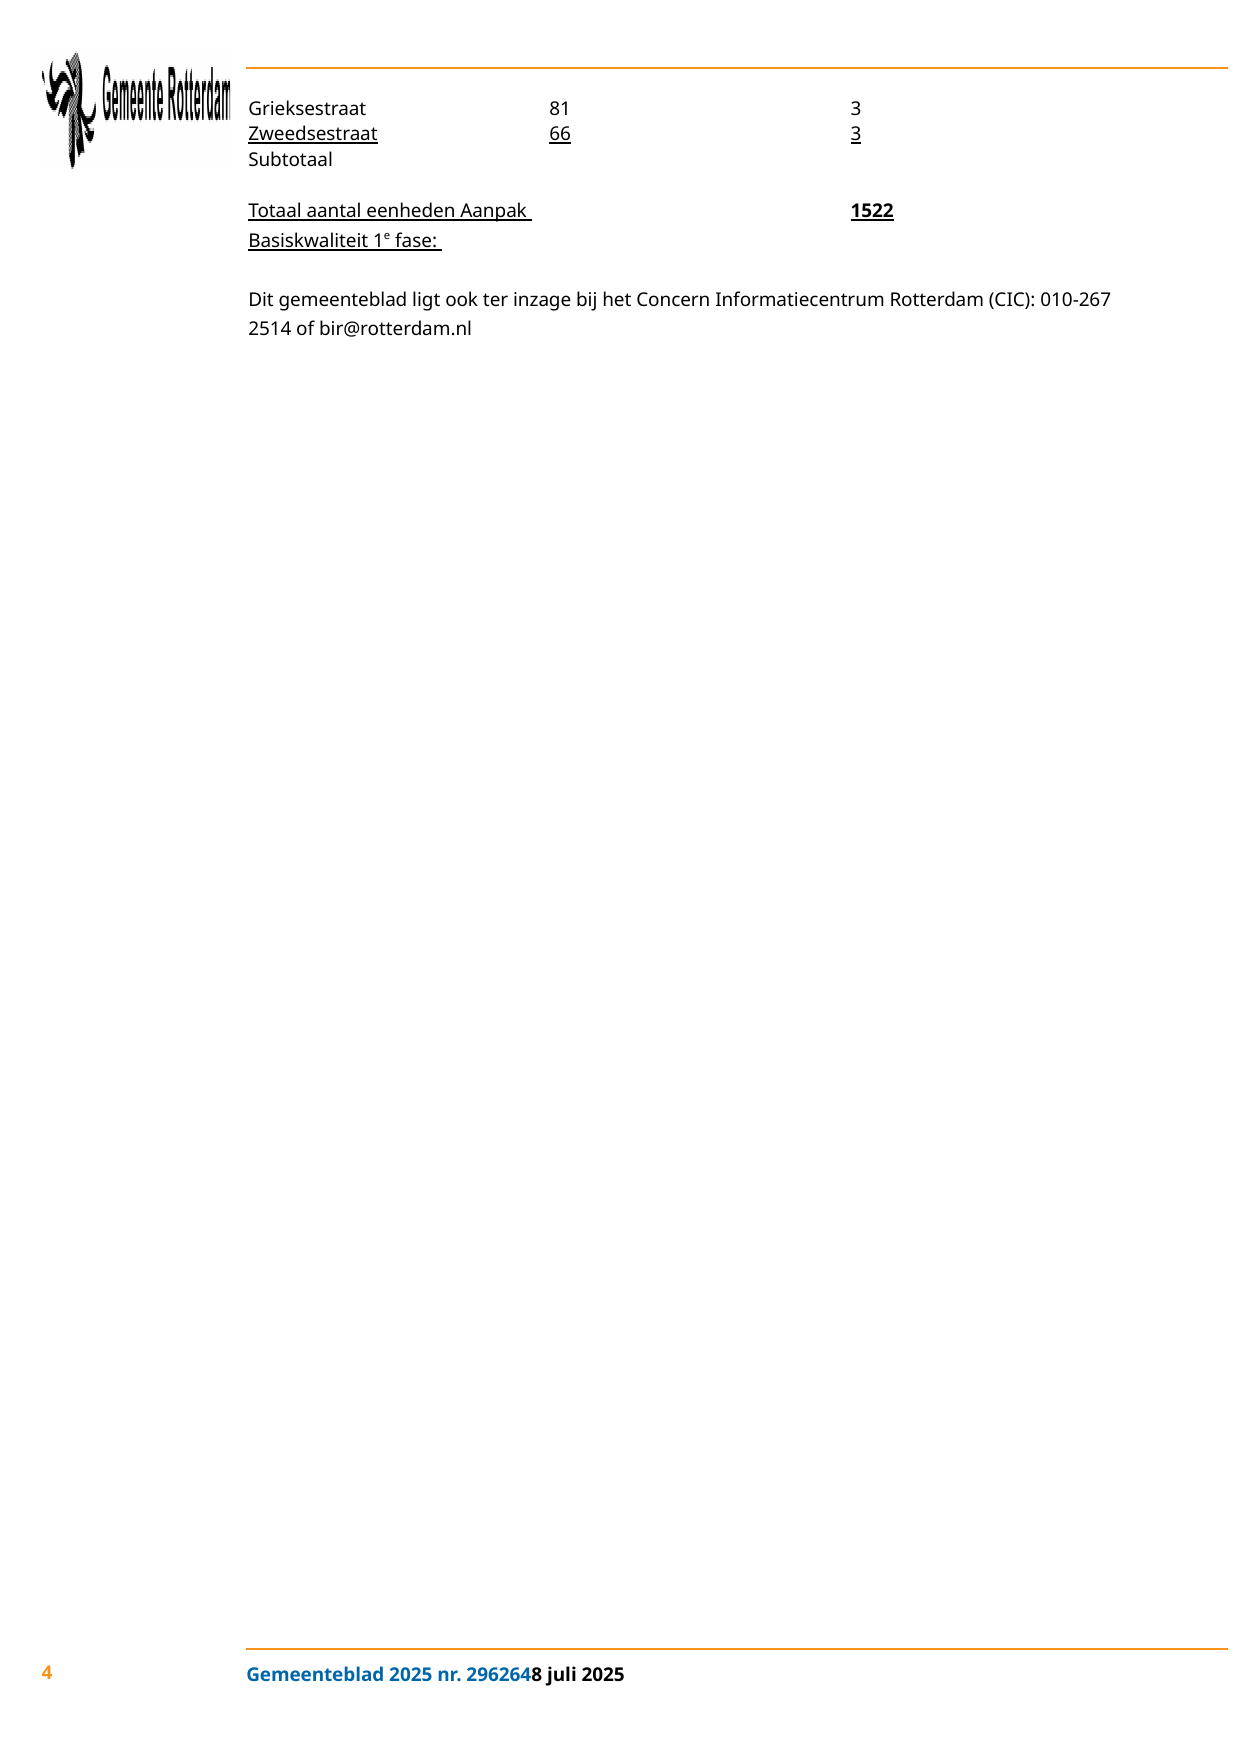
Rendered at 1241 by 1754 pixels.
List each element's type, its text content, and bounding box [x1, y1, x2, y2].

table_cell 81 [549, 95, 850, 121]
table_cell Subtotaal [248, 146, 549, 172]
table_cell 3 [850, 121, 1152, 146]
table_cell [248, 172, 1152, 198]
picture [41, 47, 231, 172]
table_cell [549, 198, 850, 253]
table_cell Grieksestraat [248, 95, 549, 121]
table_cell [850, 146, 1152, 172]
table_cell 66 [549, 121, 850, 146]
table_cell 1522 [850, 198, 1152, 253]
table_cell Zweedsestraat [248, 121, 549, 146]
table_cell 3 [850, 95, 1152, 121]
table_cell Totaal aantal eenheden Aanpak Basiskwaliteit 1e fase: [248, 198, 549, 253]
text Dit gemeenteblad ligt ook ter inzage bij het Concern Informatiecentrum Rotterdam (CIC): 010-267 2514 of bir@rotterdam.nl [248, 286, 1152, 341]
table_cell [549, 146, 850, 172]
